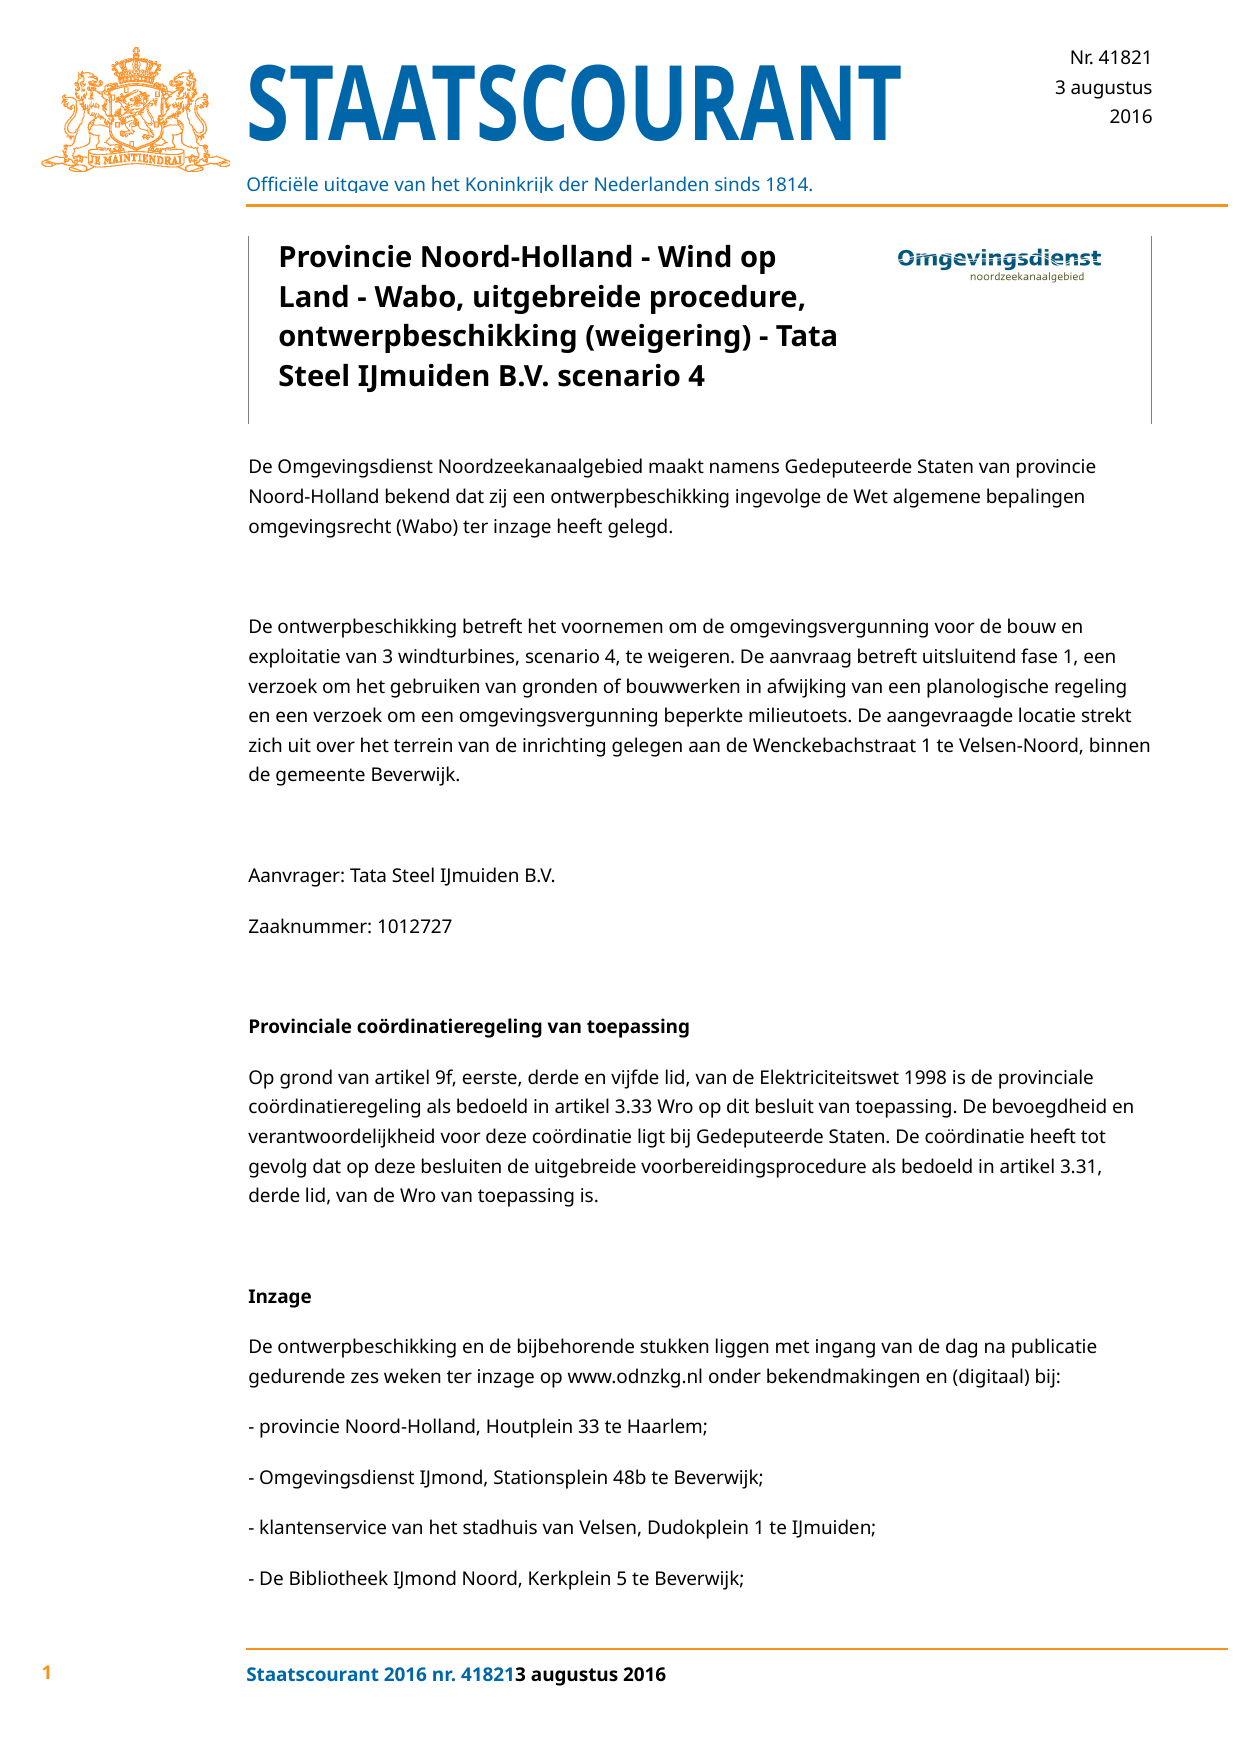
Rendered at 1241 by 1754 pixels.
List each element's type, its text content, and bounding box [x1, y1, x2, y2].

text - De Bibliotheek IJmond Noord, Kerkplein 5 te Beverwijk; [248, 1565, 1152, 1591]
text Op grond van artikel 9f, eerste, derde en vijfde lid, van de Elektriciteitswet 1998 is de provinciale coördinatieregeling als bedoeld in artikel 3.33 Wro op dit besluit van toepassing. De bevoegdheid en verantwoordelijkheid voor deze coördinatie ligt bij Gedeputeerde Staten. De coördinatie heeft tot gevolg dat op deze besluiten de uitgebreide voorbereidingsprocedure als bedoeld in artikel 3.31, derde lid, van de Wro van toepassing is. [248, 1064, 1152, 1208]
text De ontwerpbeschikking betreft het voornemen om de omgevingsvergunning voor de bouw en exploitatie van 3 windturbines, scenario 4, te weigeren. De aanvraag betreft uitsluitend fase 1, een verzoek om het gebruiken van gronden of bouwwerken in afwijking van een planologische regeling en een verzoek om een omgevingsvergunning beperkte milieutoets. De aangevraagde locatie strekt zich uit over het terrein van de inrichting gelegen aan de Wenckebachstraat 1 te Velsen-Noord, binnen de gemeente Beverwijk. [248, 614, 1152, 787]
picture [882, 236, 1119, 300]
text - provincie Noord-Holland, Houtplein 33 te Haarlem; [248, 1414, 1152, 1439]
text Provinciale coördinatieregeling van toepassing [248, 1014, 1152, 1039]
text - Omgevingsdienst IJmond, Stationsplein 48b te Beverwijk; [248, 1464, 1152, 1490]
text Aanvrager: Tata Steel IJmuiden B.V. [248, 862, 1152, 888]
table_header Provincie Noord-Holland - Wind op Land - Wabo, uitgebreide procedure, ontwerpbeschikking (weigering) - Tata Steel IJmuiden B.V. scenario 4 [249, 236, 850, 424]
text Zaaknummer: 1012727 [248, 913, 1152, 938]
picture [41, 47, 231, 172]
text De ontwerpbeschikking en de bijbehorende stukken liggen met ingang van de dag na publicatie gedurende zes weken ter inzage op www.odnzkg.nl onder bekendmakingen en (digitaal) bij: [248, 1334, 1152, 1389]
text - klantenservice van het stadhuis van Velsen, Dudokplein 1 te IJmuiden; [248, 1514, 1152, 1540]
text De Omgevingsdienst Noordzeekanaalgebied maakt namens Gedeputeerde Staten van provincie Noord-Holland bekend dat zij een ontwerpbeschikking ingevolge de Wet algemene bepalingen omgevingsrecht (Wabo) ter inzage heeft gelegd. [248, 454, 1152, 538]
text Inzage [248, 1283, 1152, 1309]
table_header [850, 236, 1151, 424]
